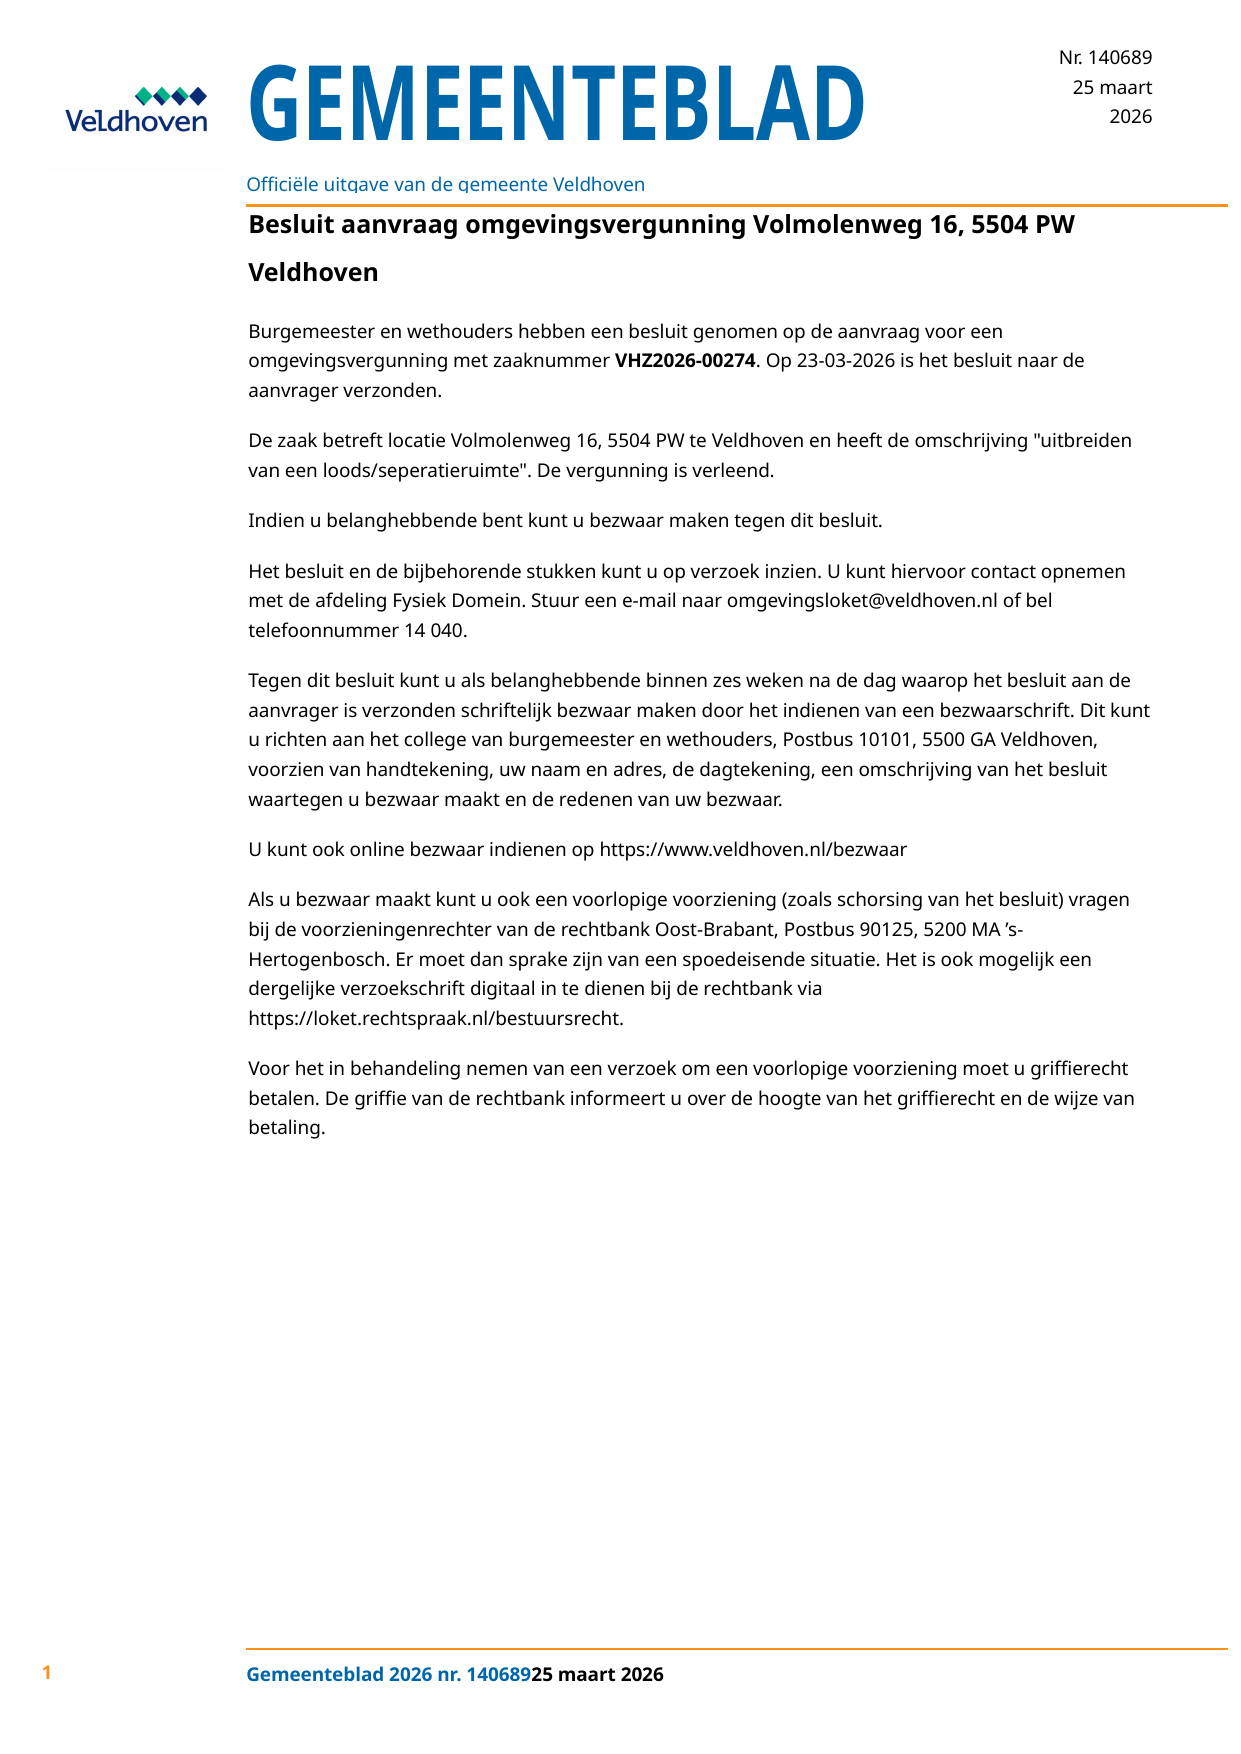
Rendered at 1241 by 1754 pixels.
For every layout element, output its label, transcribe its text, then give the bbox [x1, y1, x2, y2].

text Besluit aanvraag omgevingsvergunning Volmolenweg 16, 5504 PW Veldhoven [248, 207, 1152, 288]
text Burgemeester en wethouders hebben een besluit genomen op de aanvraag voor een omgevingsvergunning met zaaknummer VHZ2026-00274. Op 23-03-2026 is het besluit naar de aanvrager verzonden. [248, 318, 1152, 403]
text U kunt ook online bezwaar indienen op https://www.veldhoven.nl/bezwaar [248, 836, 1152, 862]
text Voor het in behandeling nemen van een verzoek om een voorlopige voorziening moet u griffierecht betalen. De griffie van de rechtbank informeert u over de hoogte van het griffierecht en de wijze van betaling. [248, 1055, 1152, 1140]
text Indien u belanghebbende bent kunt u bezwaar maken tegen dit besluit. [248, 507, 1152, 533]
picture [41, 47, 231, 172]
text Als u bezwaar maakt kunt u ook een voorlopige voorziening (zoals schorsing van het besluit) vragen bij de voorzieningenrechter van de rechtbank Oost-Brabant, Postbus 90125, 5200 MA ’s-Hertogenbosch. Er moet dan sprake zijn van een spoedeisende situatie. Het is ook mogelijk een dergelijke verzoekschrift digitaal in te dienen bij de rechtbank via https://loket.rechtspraak.nl/bestuursrecht. [248, 887, 1152, 1031]
text Het besluit en de bijbehorende stukken kunt u op verzoek inzien. U kunt hiervoor contact opnemen met de afdeling Fysiek Domein. Stuur een e-mail naar omgevingsloket@veldhoven.nl of bel telefoonnummer 14 040. [248, 558, 1152, 643]
text De zaak betreft locatie Volmolenweg 16, 5504 PW te Veldhoven en heeft de omschrijving "uitbreiden van een loods/seperatieruimte". De vergunning is verleend. [248, 427, 1152, 483]
text Tegen dit besluit kunt u als belanghebbende binnen zes weken na de dag waarop het besluit aan de aanvrager is verzonden schriftelijk bezwaar maken door het indienen van een bezwaarschrift. Dit kunt u richten aan het college van burgemeester en wethouders, Postbus 10101, 5500 GA Veldhoven, voorzien van handtekening, uw naam en adres, de dagtekening, een omschrijving van het besluit waartegen u bezwaar maakt en de redenen van uw bezwaar. [248, 667, 1152, 812]
